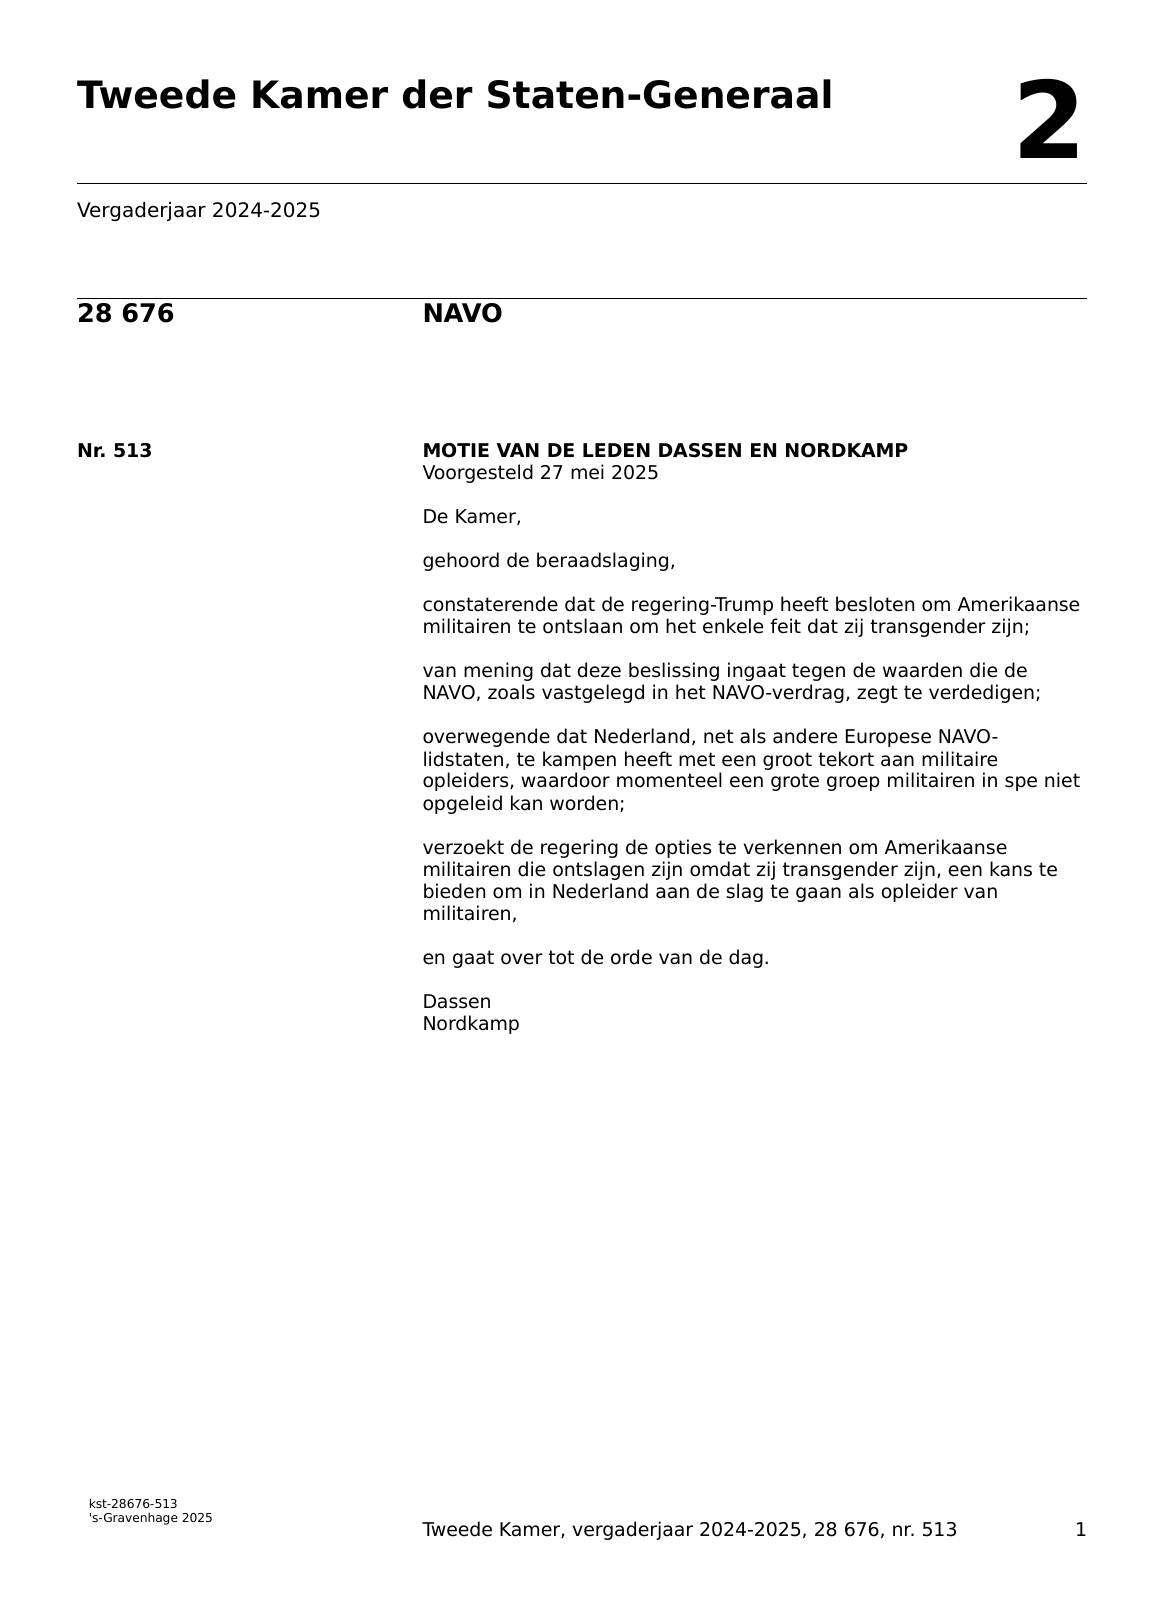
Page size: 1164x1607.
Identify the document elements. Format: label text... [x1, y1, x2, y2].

text 's-Gravenhage 2025 [88, 1511, 323, 1525]
subtitle Nr. 513 MOTIE VAN DE LEDEN DASSEN EN NORDKAMP [77, 440, 1087, 462]
text kst-28676-513 [88, 1497, 323, 1511]
text van mening dat deze beslissing ingaat tegen de waarden die de NAVO, zoals vastgelegd in het NAVO-verdrag, zegt te verdedigen; [422, 660, 1087, 704]
text De Kamer, [422, 506, 1087, 528]
subtitle 28 676 NAVO [77, 299, 1087, 329]
text Nordkamp [422, 1013, 1087, 1035]
table_header Tweede Kamer der Staten-Generaal [77, 59, 886, 183]
text en gaat over tot de orde van de dag. [422, 947, 1087, 969]
table_cell Vergaderjaar 2024-2025 [77, 184, 1087, 298]
text overwegende dat Nederland, net als andere Europese NAVO-lidstaten, te kampen heeft met een groot tekort aan militaire opleiders, waardoor momenteel een grote groep militairen in spe niet opgeleid kan worden; [422, 726, 1087, 814]
text verzoekt de regering de opties te verkennen om Amerikaanse militairen die ontslagen zijn omdat zij transgender zijn, een kans te bieden om in Nederland aan de slag te gaan als opleider van militairen, [422, 837, 1087, 924]
text Dassen [422, 991, 1087, 1013]
table_header 2 [886, 59, 1087, 183]
text Voorgesteld 27 mei 2025 [422, 462, 1087, 484]
text gehoord de beraadslaging, [422, 550, 1087, 572]
text constaterende dat de regering-Trump heeft besloten om Amerikaanse militairen te ontslaan om het enkele feit dat zij transgender zijn; [422, 594, 1087, 638]
